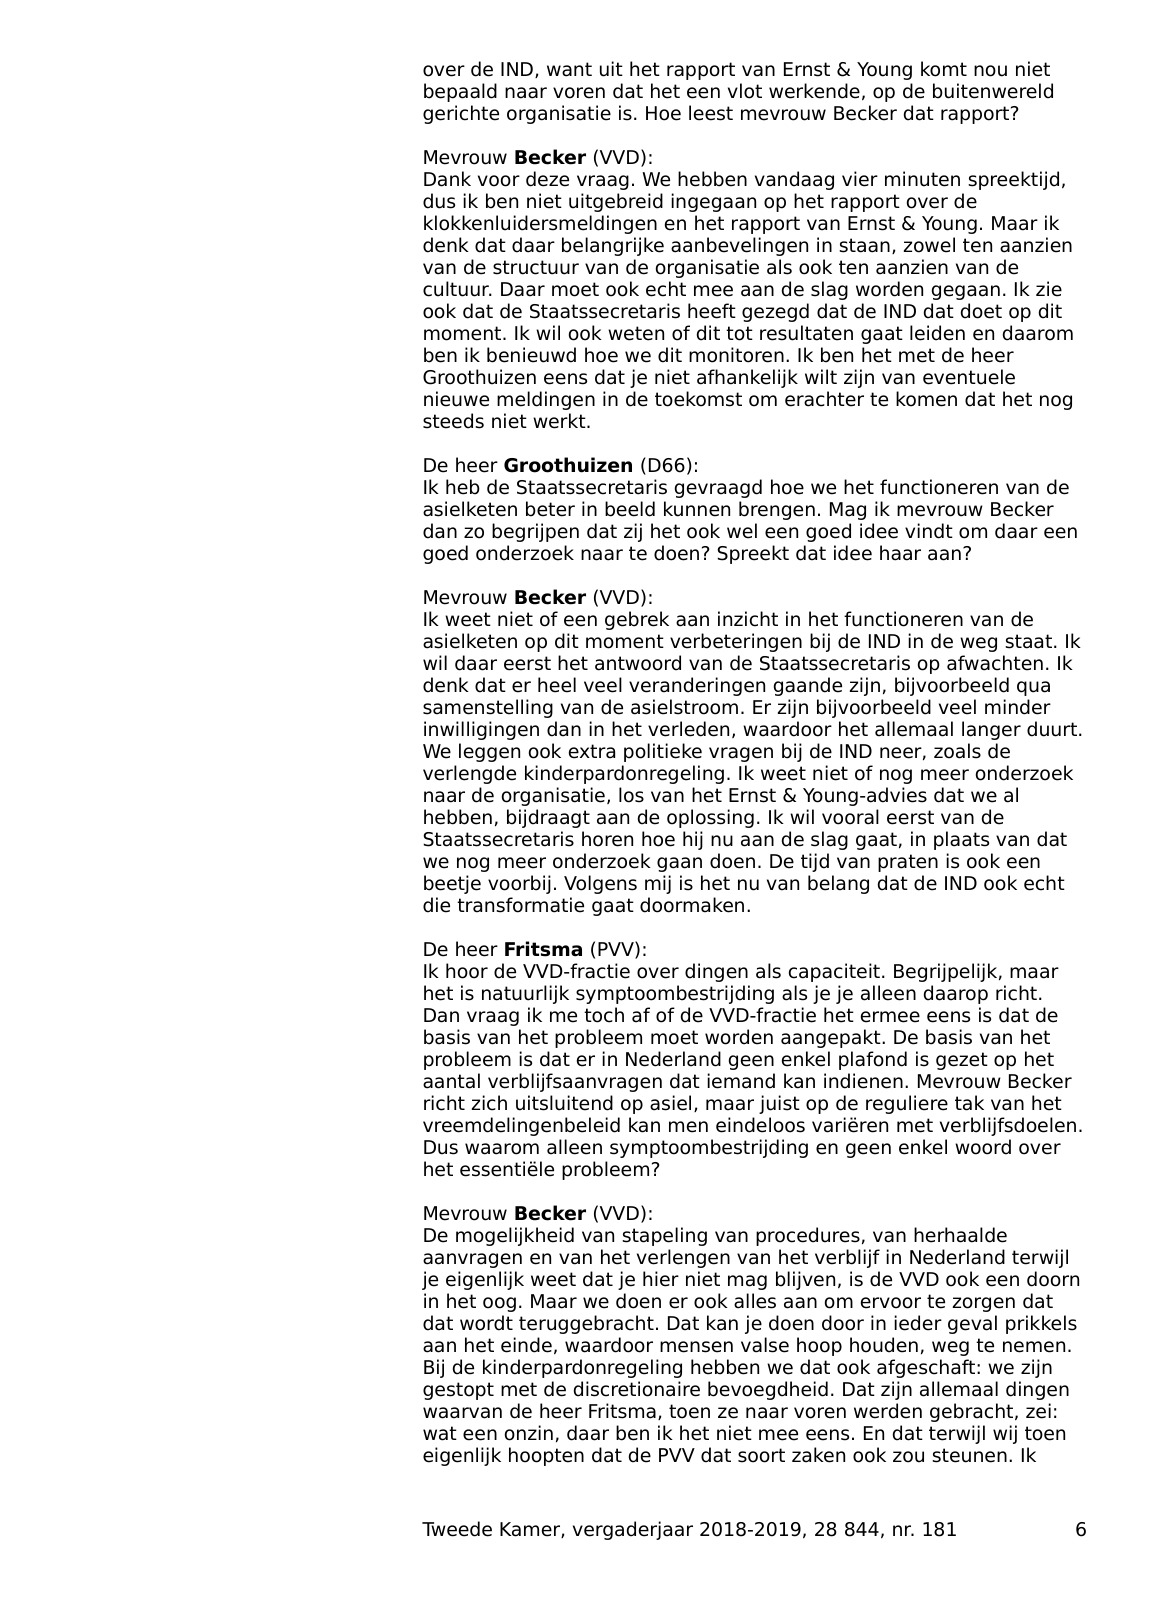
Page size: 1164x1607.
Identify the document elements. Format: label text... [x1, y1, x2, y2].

text Mevrouw Becker (VVD): [422, 1203, 1087, 1225]
text De heer Groothuizen (D66): [422, 455, 1087, 477]
text Mevrouw Becker (VVD): [422, 587, 1087, 609]
text Mevrouw Becker (VVD): [422, 147, 1087, 169]
text Ik hoor de VVD-fractie over dingen als capaciteit. Begrijpelijk, maar het is natuurlijk symptoombestrijding als je je alleen daarop richt. Dan vraag ik me toch af of de VVD-fractie het ermee eens is dat de basis van het probleem moet worden aangepakt. De basis van het probleem is dat er in Nederland geen enkel plafond is gezet op het aantal verblijfsaanvragen dat iemand kan indienen. Mevrouw Becker richt zich uitsluitend op asiel, maar juist op de reguliere tak van het vreemdelingenbeleid kan men eindeloos variëren met verblijfsdoelen. Dus waarom alleen symptoombestrijding en geen enkel woord over het essentiële probleem? [422, 961, 1087, 1181]
text De heer Fritsma (PVV): [422, 939, 1087, 961]
text Ik weet niet of een gebrek aan inzicht in het functioneren van de asielketen op dit moment verbeteringen bij de IND in de weg staat. Ik wil daar eerst het antwoord van de Staatssecretaris op afwachten. Ik denk dat er heel veel veranderingen gaande zijn, bijvoorbeeld qua samenstelling van de asielstroom. Er zijn bijvoorbeeld veel minder inwilligingen dan in het verleden, waardoor het allemaal langer duurt. We leggen ook extra politieke vragen bij de IND neer, zoals de verlengde kinderpardonregeling. Ik weet niet of nog meer onderzoek naar de organisatie, los van het Ernst & Young-advies dat we al hebben, bijdraagt aan de oplossing. Ik wil vooral eerst van de Staatssecretaris horen hoe hij nu aan de slag gaat, in plaats van dat we nog meer onderzoek gaan doen. De tijd van praten is ook een beetje voorbij. Volgens mij is het nu van belang dat de IND ook echt die transformatie gaat doormaken. [422, 609, 1087, 917]
text Ik heb de Staatssecretaris gevraagd hoe we het functioneren van de asielketen beter in beeld kunnen brengen. Mag ik mevrouw Becker dan zo begrijpen dat zij het ook wel een goed idee vindt om daar een goed onderzoek naar te doen? Spreekt dat idee haar aan? [422, 477, 1087, 565]
text over de IND, want uit het rapport van Ernst & Young komt nou niet bepaald naar voren dat het een vlot werkende, op de buitenwereld gerichte organisatie is. Hoe leest mevrouw Becker dat rapport? [422, 59, 1087, 125]
text De mogelijkheid van stapeling van procedures, van herhaalde aanvragen en van het verlengen van het verblijf in Nederland terwijl je eigenlijk weet dat je hier niet mag blijven, is de VVD ook een doorn in het oog. Maar we doen er ook alles aan om ervoor te zorgen dat dat wordt teruggebracht. Dat kan je doen door in ieder geval prikkels aan het einde, waardoor mensen valse hoop houden, weg te nemen. Bij de kinderpardonregeling hebben we dat ook afgeschaft: we zijn gestopt met de discretionaire bevoegdheid. Dat zijn allemaal dingen waarvan de heer Fritsma, toen ze naar voren werden gebracht, zei: wat een onzin, daar ben ik het niet mee eens. En dat terwijl wij toen eigenlijk hoopten dat de PVV dat soort zaken ook zou steunen. Ik [422, 1225, 1087, 1467]
text Dank voor deze vraag. We hebben vandaag vier minuten spreektijd, dus ik ben niet uitgebreid ingegaan op het rapport over de klokkenluidersmeldingen en het rapport van Ernst & Young. Maar ik denk dat daar belangrijke aanbevelingen in staan, zowel ten aanzien van de structuur van de organisatie als ook ten aanzien van de cultuur. Daar moet ook echt mee aan de slag worden gegaan. Ik zie ook dat de Staatssecretaris heeft gezegd dat de IND dat doet op dit moment. Ik wil ook weten of dit tot resultaten gaat leiden en daarom ben ik benieuwd hoe we dit monitoren. Ik ben het met de heer Groothuizen eens dat je niet afhankelijk wilt zijn van eventuele nieuwe meldingen in de toekomst om erachter te komen dat het nog steeds niet werkt. [422, 169, 1087, 433]
